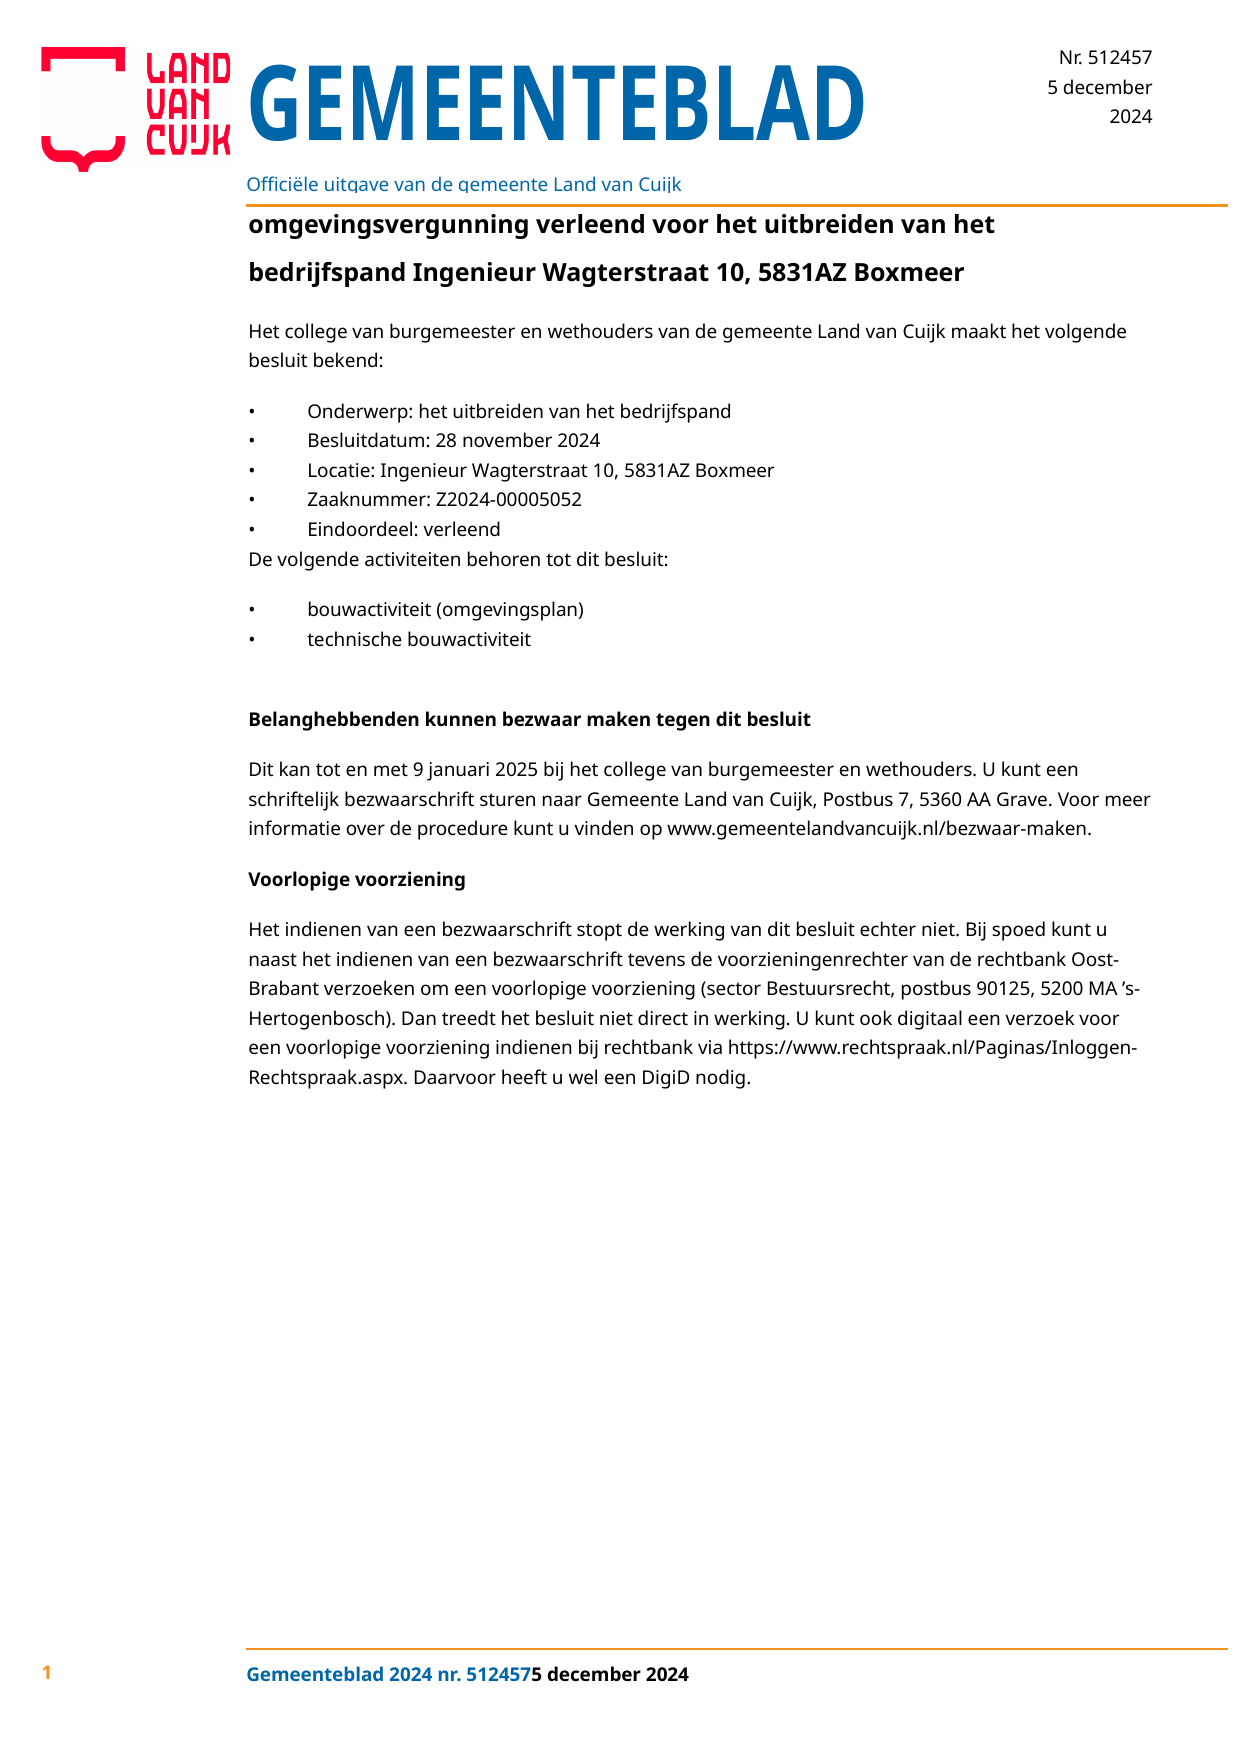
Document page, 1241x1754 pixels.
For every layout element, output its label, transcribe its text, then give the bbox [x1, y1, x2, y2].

text De volgende activiteiten behoren tot dit besluit: [248, 546, 1152, 572]
list technische bouwactiviteit [248, 626, 1152, 652]
picture [41, 47, 231, 172]
text Het college van burgemeester en wethouders van de gemeente Land van Cuijk maakt het volgende besluit bekend: [248, 318, 1152, 373]
list Onderwerp: het uitbreiden van het bedrijfspand [248, 398, 1152, 424]
text Het indienen van een bezwaarschrift stopt de werking van dit besluit echter niet. Bij spoed kunt u naast het indienen van een bezwaarschrift tevens de voorzieningenrechter van de rechtbank Oost-Brabant verzoeken om een voorlopige voorziening (sector Bestuursrecht, postbus 90125, 5200 MA ’s-Hertogenbosch). Dan treedt het besluit niet direct in werking. U kunt ook digitaal een verzoek voor een voorlopige voorziening indienen bij rechtbank via https://www.rechtspraak.nl/Paginas/Inloggen-Rechtspraak.aspx. Daarvoor heeft u wel een DigiD nodig. [248, 916, 1152, 1090]
text omgevingsvergunning verleend voor het uitbreiden van het bedrijfspand Ingenieur Wagterstraat 10, 5831AZ Boxmeer [248, 207, 1152, 288]
list bouwactiviteit (omgevingsplan) [248, 596, 1152, 622]
text Dit kan tot en met 9 januari 2025 bij het college van burgemeester en wethouders. U kunt een schriftelijk bezwaarschrift sturen naar Gemeente Land van Cuijk, Postbus 7, 5360 AA Grave. Voor meer informatie over de procedure kunt u vinden op www.gemeentelandvancuijk.nl/bezwaar-maken. [248, 756, 1152, 841]
list Zaaknummer: Z2024-00005052 [248, 487, 1152, 512]
list Eindoordeel: verleend [248, 516, 1152, 542]
text Belanghebbenden kunnen bezwaar maken tegen dit besluit [248, 706, 1152, 732]
list Locatie: Ingenieur Wagterstraat 10, 5831AZ Boxmeer [248, 457, 1152, 483]
list Besluitdatum: 28 november 2024 [248, 427, 1152, 453]
text Voorlopige voorziening [248, 866, 1152, 892]
